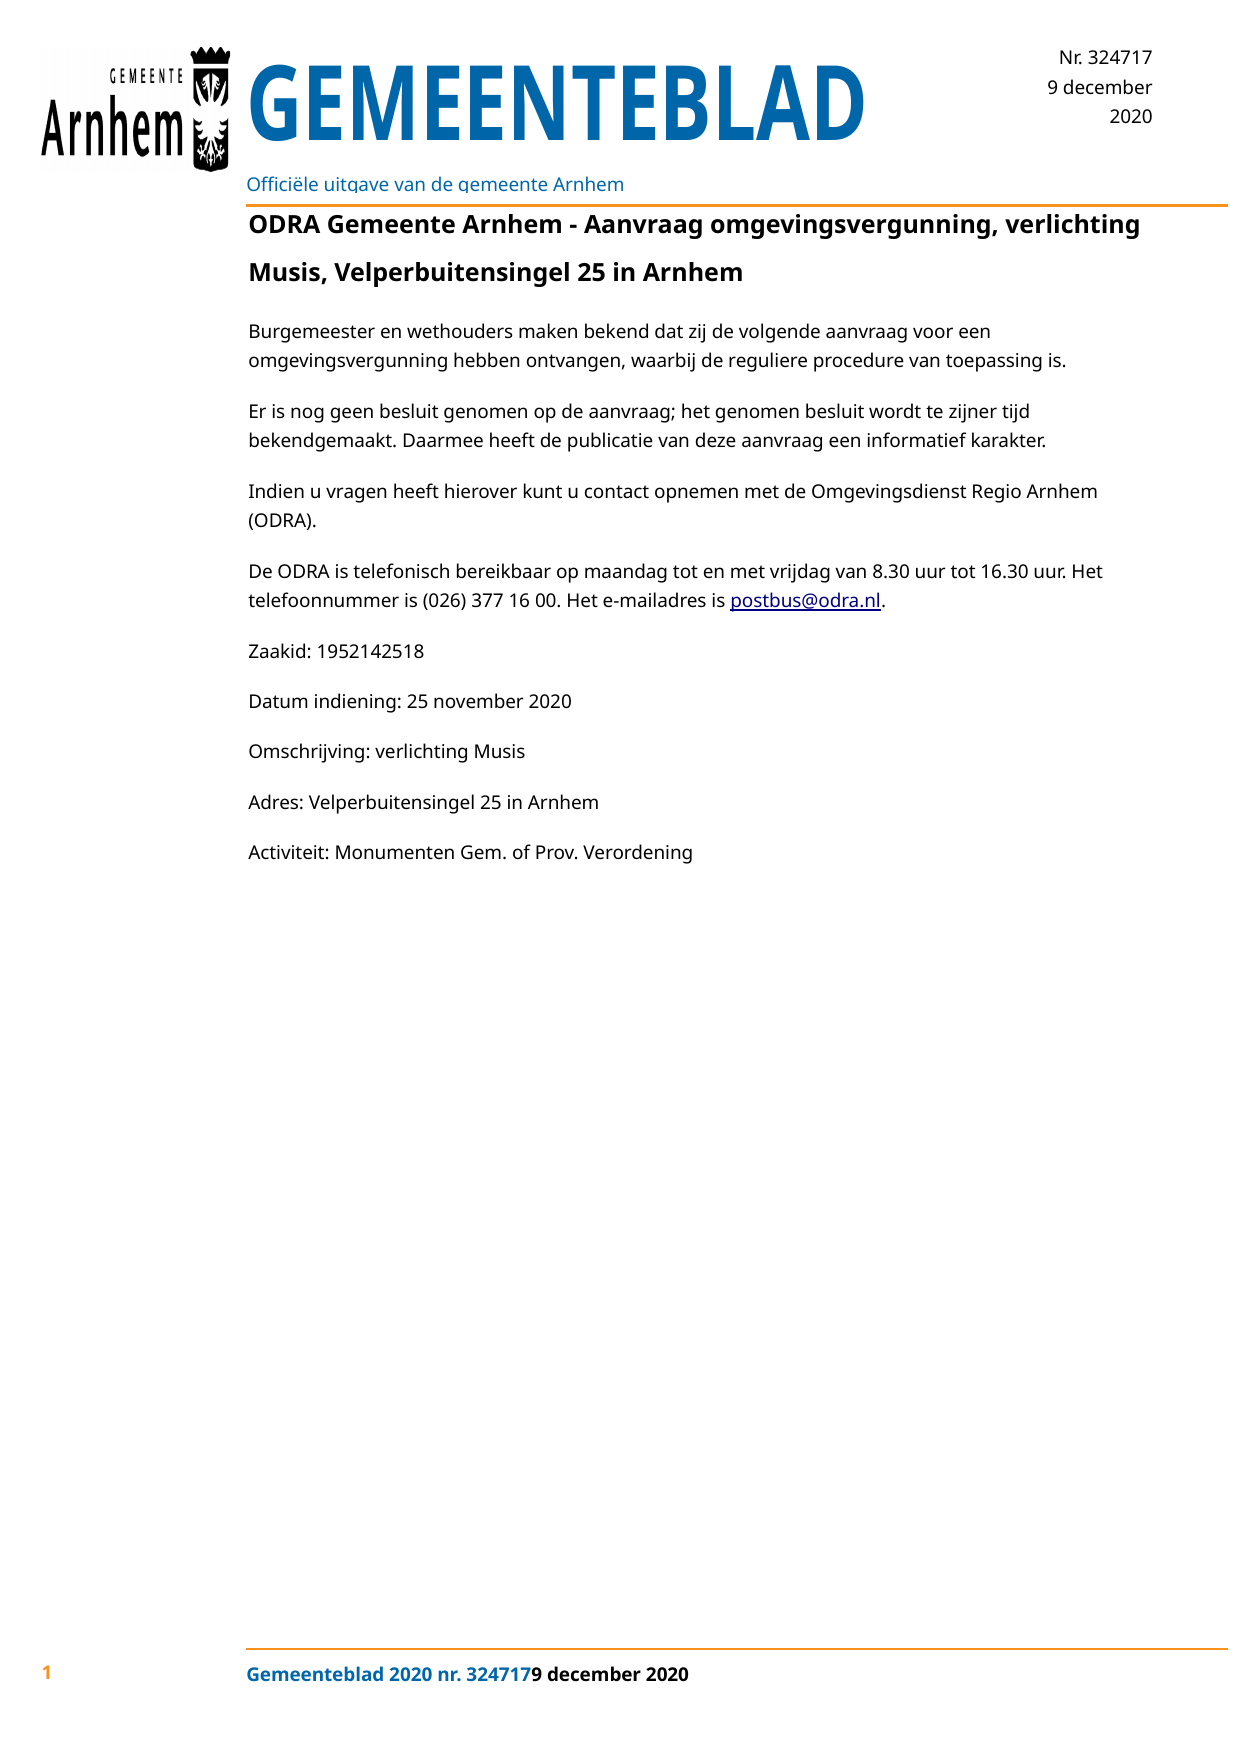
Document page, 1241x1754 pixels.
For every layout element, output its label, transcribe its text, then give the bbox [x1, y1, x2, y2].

text Burgemeester en wethouders maken bekend dat zij de volgende aanvraag voor een omgevingsvergunning hebben ontvangen, waarbij de reguliere procedure van toepassing is. [248, 318, 1152, 373]
picture [41, 47, 231, 172]
text ODRA Gemeente Arnhem - Aanvraag omgevingsvergunning, verlichting Musis, Velperbuitensingel 25 in Arnhem [248, 207, 1152, 288]
text Datum indiening: 25 november 2020 [248, 688, 1152, 714]
text Omschrijving: verlichting Musis [248, 739, 1152, 764]
text Activiteit: Monumenten Gem. of Prov. Verordening [248, 839, 1152, 865]
text Adres: Velperbuitensingel 25 in Arnhem [248, 789, 1152, 815]
text Indien u vragen heeft hierover kunt u contact opnemen met de Omgevingsdienst Regio Arnhem (ODRA). [248, 478, 1152, 533]
text Er is nog geen besluit genomen op de aanvraag; het genomen besluit wordt te zijner tijd bekendgemaakt. Daarmee heeft de publicatie van deze aanvraag een informatief karakter. [248, 398, 1152, 453]
text Zaakid: 1952142518 [248, 638, 1152, 664]
text De ODRA is telefonisch bereikbaar op maandag tot en met vrijdag van 8.30 uur tot 16.30 uur. Het telefoonnummer is (026) 377 16 00. Het e-mailadres is postbus@odra.nl. [248, 558, 1152, 613]
